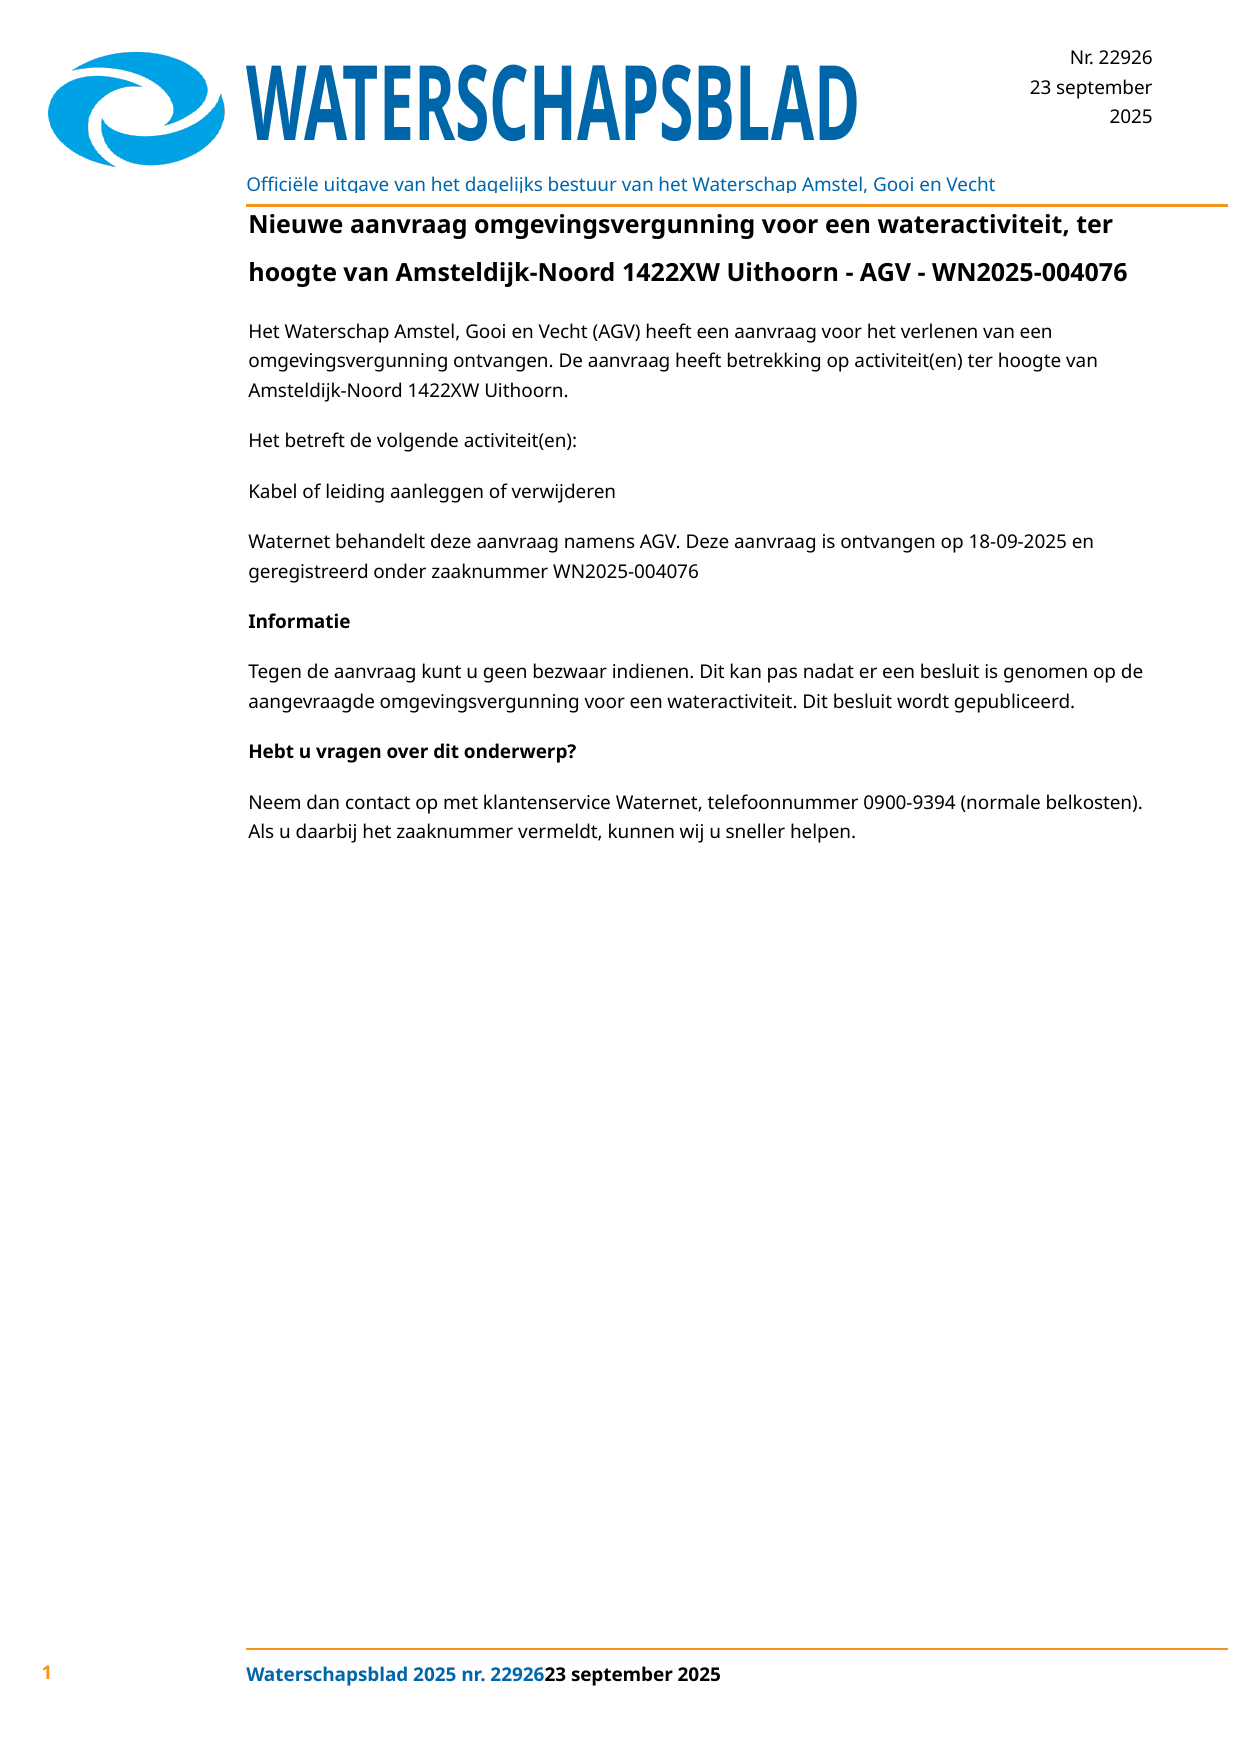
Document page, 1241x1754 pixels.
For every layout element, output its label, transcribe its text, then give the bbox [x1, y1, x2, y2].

text Tegen de aanvraag kunt u geen bezwaar indienen. Dit kan pas nadat er een besluit is genomen op de aangevraagde omgevingsvergunning voor een wateractiviteit. Dit besluit wordt gepubliceerd. [248, 659, 1152, 714]
picture [41, 47, 231, 172]
text Kabel of leiding aanleggen of verwijderen [248, 478, 1152, 504]
text Nieuwe aanvraag omgevingsvergunning voor een wateractiviteit, ter hoogte van Amsteldijk-Noord 1422XW Uithoorn - AGV - WN2025-004076 [248, 207, 1152, 288]
text Hebt u vragen over dit onderwerp? [248, 739, 1152, 764]
text Informatie [248, 608, 1152, 634]
text Waternet behandelt deze aanvraag namens AGV. Deze aanvraag is ontvangen op 18-09-2025 en geregistreerd onder zaaknummer WN2025-004076 [248, 528, 1152, 584]
text Het betreft de volgende activiteit(en): [248, 427, 1152, 453]
text Het Waterschap Amstel, Gooi en Vecht (AGV) heeft een aanvraag voor het verlenen van een omgevingsvergunning ontvangen. De aanvraag heeft betrekking op activiteit(en) ter hoogte van Amsteldijk-Noord 1422XW Uithoorn. [248, 318, 1152, 403]
text Neem dan contact op met klantenservice Waternet, telefoonnummer 0900-9394 (normale belkosten). Als u daarbij het zaaknummer vermeldt, kunnen wij u sneller helpen. [248, 789, 1152, 844]
